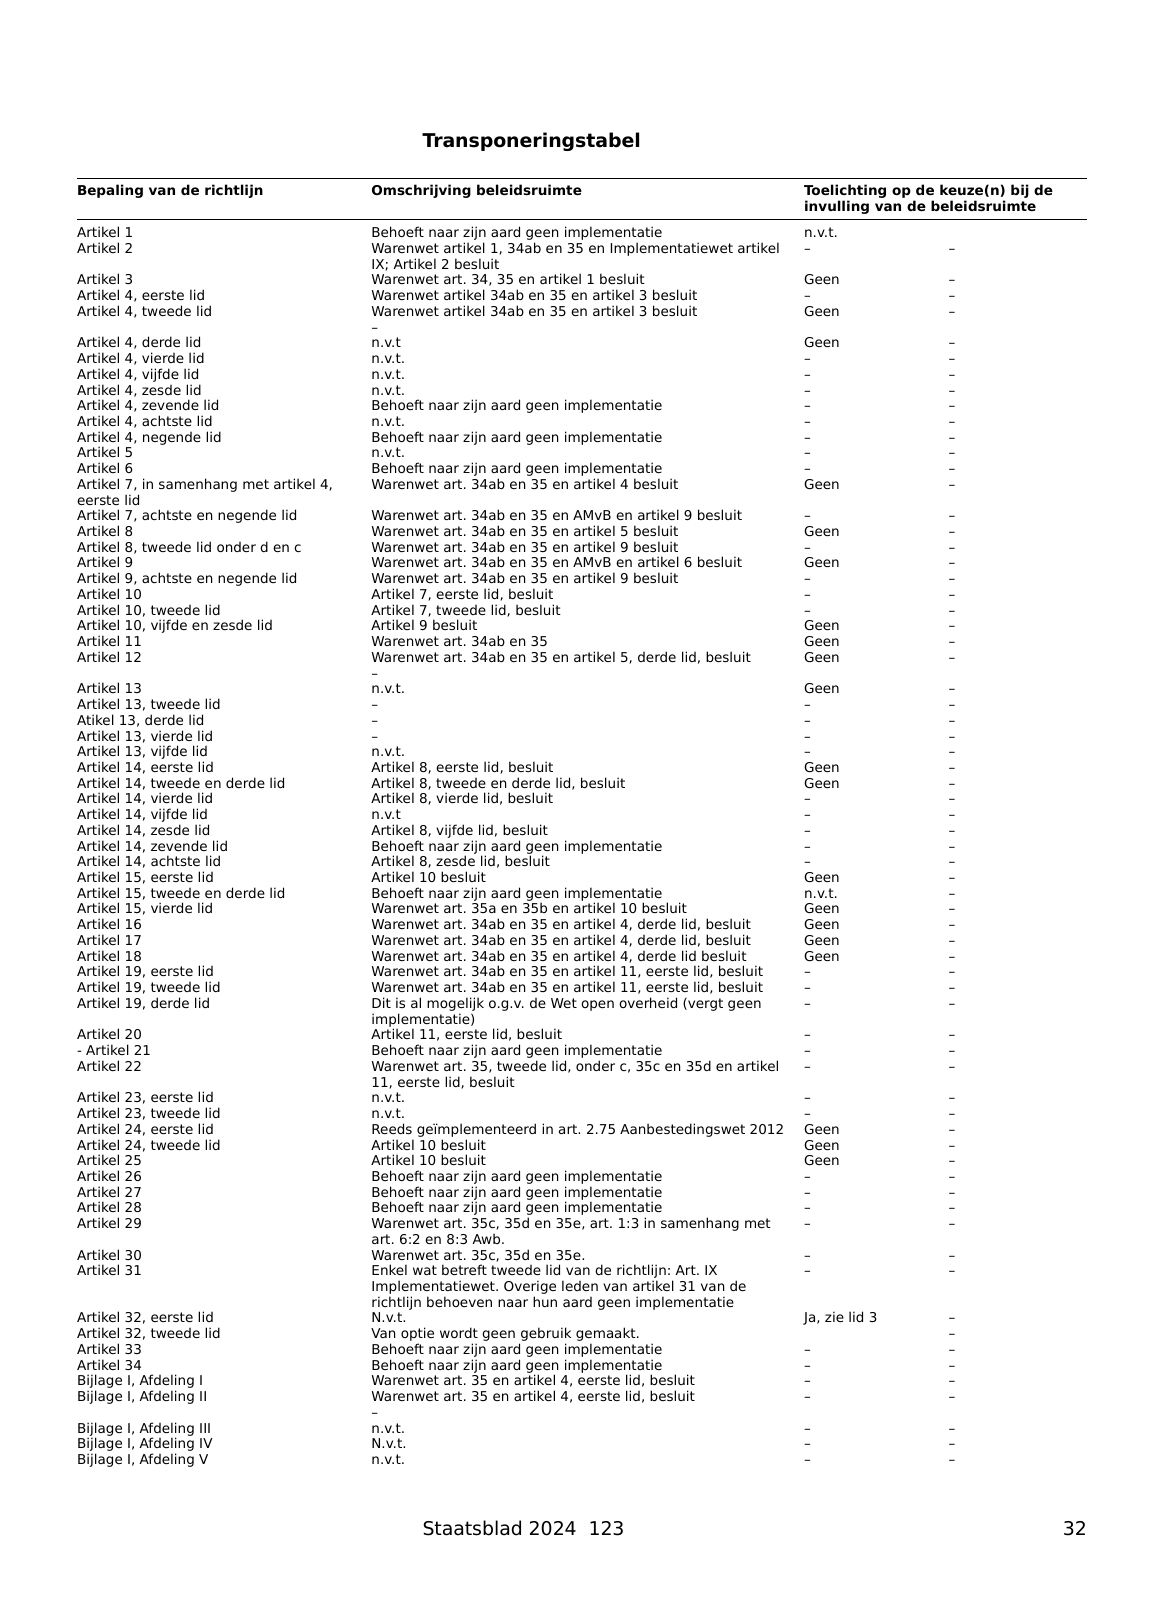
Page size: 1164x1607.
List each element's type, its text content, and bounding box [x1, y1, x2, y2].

table_cell – [798, 1389, 942, 1420]
table_cell Artikel 15, tweede en derde lid [77, 886, 365, 901]
table_cell Warenwet art. 34ab en 35 en artikel 9 besluit [365, 571, 798, 587]
table_cell n.v.t. [365, 414, 798, 429]
table_cell – [798, 288, 942, 304]
table_cell n.v.t. [365, 681, 798, 697]
table_cell – [798, 1059, 942, 1090]
table_cell – [942, 603, 1087, 618]
table_cell Artikel 13, tweede lid [77, 697, 365, 713]
table_cell Artikel 24, tweede lid [77, 1137, 365, 1153]
table_cell n.v.t. [365, 382, 798, 398]
table_cell – [798, 1185, 942, 1200]
table_cell Behoeft naar zijn aard geen implementatie [365, 1358, 798, 1373]
table_cell – [798, 744, 942, 760]
table_cell – [942, 1153, 1087, 1169]
table_cell Artikel 8, vierde lid, besluit [365, 791, 798, 807]
table_cell Artikel 19, eerste lid [77, 964, 365, 980]
table_cell Artikel 29 [77, 1216, 365, 1247]
table_cell – [798, 839, 942, 854]
table_cell – [798, 571, 942, 587]
table_cell – [942, 713, 1087, 728]
table_cell – [798, 697, 942, 713]
table_cell – [942, 697, 1087, 713]
table_cell Warenwet art. 34ab en 35 en artikel 11, eerste lid, besluit [365, 964, 798, 980]
table_cell – [798, 1452, 942, 1468]
table_header Toelichting op de keuze(n) bij de invulling van de beleidsruimte [798, 179, 1087, 219]
table_cell – [942, 901, 1087, 917]
table_cell Artikel 28 [77, 1200, 365, 1216]
table_cell Behoeft naar zijn aard geen implementatie [365, 1200, 798, 1216]
table_cell – [798, 823, 942, 838]
table_cell Artikel 8, tweede lid onder d en c [77, 540, 365, 555]
table_cell – [942, 1452, 1087, 1468]
table_cell – [798, 1248, 942, 1263]
table_cell Geen [798, 933, 942, 948]
table_cell – [942, 996, 1087, 1027]
table_cell – [798, 1106, 942, 1122]
table_cell Artikel 4, achtste lid [77, 414, 365, 429]
table_cell Artikel 19, derde lid [77, 996, 365, 1027]
table_cell – [942, 917, 1087, 933]
table_cell – [942, 1137, 1087, 1153]
table_cell – [942, 1389, 1087, 1420]
table_cell Artikel 19, tweede lid [77, 980, 365, 996]
table_cell – [798, 1373, 942, 1389]
table_cell Artikel 12 [77, 650, 365, 681]
table_cell Warenwet art. 35 en artikel 4, eerste lid, besluit [365, 1373, 798, 1389]
table_cell Artikel 27 [77, 1185, 365, 1200]
table_cell – [942, 335, 1087, 351]
table_cell Geen [798, 477, 942, 508]
table_cell Artikel 33 [77, 1342, 365, 1357]
table_cell [942, 220, 1087, 241]
table_cell Geen [798, 272, 942, 288]
table_cell Geen [798, 776, 942, 791]
table_cell – [798, 367, 942, 382]
table_cell Warenwet art. 34ab en 35 en artikel 9 besluit [365, 540, 798, 555]
table_cell – [942, 681, 1087, 697]
table_cell Artikel 16 [77, 917, 365, 933]
table_cell – [798, 1216, 942, 1247]
table_cell – [942, 1059, 1087, 1090]
table_cell Artikel 23, tweede lid [77, 1106, 365, 1122]
table_cell Geen [798, 335, 942, 351]
table_cell Geen [798, 901, 942, 917]
table_cell Geen [798, 681, 942, 697]
table_cell – [798, 398, 942, 414]
table_cell Artikel 13, vierde lid [77, 728, 365, 744]
table_cell Ja, zie lid 3 [798, 1310, 942, 1326]
table_cell – [798, 713, 942, 728]
table_cell Artikel 34 [77, 1358, 365, 1373]
table_cell n.v.t. [365, 744, 798, 760]
table_cell Artikel 7, in samenhang met artikel 4, eerste lid [77, 477, 365, 508]
table_cell Geen [798, 555, 942, 571]
table_cell – [798, 1169, 942, 1184]
table_cell Behoeft naar zijn aard geen implementatie [365, 1043, 798, 1059]
table_cell – [798, 1342, 942, 1357]
table_cell Artikel 31 [77, 1263, 365, 1310]
table_cell Warenwet art. 34ab en 35 en AMvB en artikel 6 besluit [365, 555, 798, 571]
table_cell Artikel 15, vierde lid [77, 901, 365, 917]
table_cell Behoeft naar zijn aard geen implementatie [365, 1169, 798, 1184]
table_cell Behoeft naar zijn aard geen implementatie [365, 1342, 798, 1357]
table_cell – [942, 1200, 1087, 1216]
table_cell Geen [798, 917, 942, 933]
table_cell – [942, 839, 1087, 854]
table_cell n.v.t. [365, 1106, 798, 1122]
table_cell Artikel 32, eerste lid [77, 1310, 365, 1326]
table_cell n.v.t. [365, 367, 798, 382]
table_cell n.v.t. [798, 886, 942, 901]
table_cell Warenwet art. 34, 35 en artikel 1 besluit [365, 272, 798, 288]
table_cell Warenwet artikel 1, 34ab en 35 en Implementatiewet artikel IX; Artikel 2 besluit [365, 241, 798, 272]
table_cell – [942, 886, 1087, 901]
table_cell Artikel 7, tweede lid, besluit [365, 603, 798, 618]
table_cell Artikel 4, tweede lid [77, 304, 365, 335]
table_cell – [798, 1090, 942, 1106]
table_cell Artikel 10 besluit [365, 1153, 798, 1169]
table_cell Artikel 4, derde lid [77, 335, 365, 351]
table_cell Geen [798, 1137, 942, 1153]
table_cell – [798, 1420, 942, 1436]
table_cell - Artikel 21 [77, 1043, 365, 1059]
table_cell – [942, 1373, 1087, 1389]
table_cell – [942, 477, 1087, 508]
table_cell – [798, 1200, 942, 1216]
table_cell Artikel 23, eerste lid [77, 1090, 365, 1106]
table_cell n.v.t. [365, 1420, 798, 1436]
table_cell Behoeft naar zijn aard geen implementatie [365, 430, 798, 445]
table_cell – [942, 461, 1087, 477]
table_cell Geen [798, 618, 942, 634]
table_cell – [798, 508, 942, 524]
table_cell – [942, 351, 1087, 367]
table_cell – [798, 791, 942, 807]
table_cell – [798, 728, 942, 744]
table_cell Artikel 4, negende lid [77, 430, 365, 445]
table_cell n.v.t. [365, 1452, 798, 1468]
table_cell Artikel 8, tweede en derde lid, besluit [365, 776, 798, 791]
table_cell – [798, 603, 942, 618]
table_cell – [942, 933, 1087, 948]
table_cell Geen [798, 1153, 942, 1169]
table_cell Behoeft naar zijn aard geen implementatie [365, 886, 798, 901]
table_cell – [798, 540, 942, 555]
table_cell – [942, 854, 1087, 870]
table_cell Artikel 10, vijfde en zesde lid [77, 618, 365, 634]
table_cell – [942, 980, 1087, 996]
table_cell – [942, 1169, 1087, 1184]
table_cell – [798, 382, 942, 398]
table_cell Artikel 1 [77, 220, 365, 241]
table_cell – [798, 461, 942, 477]
table_cell Artikel 6 [77, 461, 365, 477]
table_cell n.v.t [365, 335, 798, 351]
table_cell Artikel 24, eerste lid [77, 1122, 365, 1137]
table_cell – [942, 1043, 1087, 1059]
table_cell – [942, 1122, 1087, 1137]
table_cell Warenwet artikel 34ab en 35 en artikel 3 besluit – [365, 304, 798, 335]
table_cell Artikel 4, eerste lid [77, 288, 365, 304]
table_cell – [942, 1310, 1087, 1326]
table_cell – [942, 555, 1087, 571]
table_cell – [942, 949, 1087, 964]
table_cell – [942, 414, 1087, 429]
table_cell – [942, 1358, 1087, 1373]
table_cell Artikel 14, vierde lid [77, 791, 365, 807]
table_cell Warenwet art. 34ab en 35 en artikel 5, derde lid, besluit – [365, 650, 798, 681]
table_cell Enkel wat betreft tweede lid van de richtlijn: Art. IX Implementatiewet. Overige leden van artikel 31 van de richtlijn behoeven naar hun aard geen implementatie [365, 1263, 798, 1310]
table_cell – [942, 304, 1087, 335]
table_cell Artikel 4, vierde lid [77, 351, 365, 367]
table_cell Artikel 15, eerste lid [77, 870, 365, 886]
table_cell Artikel 26 [77, 1169, 365, 1184]
table_cell Artikel 10 besluit [365, 870, 798, 886]
table_cell Artikel 9 [77, 555, 365, 571]
table_cell – [942, 1420, 1087, 1436]
table_cell – [942, 807, 1087, 823]
table_cell Artikel 30 [77, 1248, 365, 1263]
table_cell – [365, 697, 798, 713]
table_cell – [798, 351, 942, 367]
table_cell – [942, 1263, 1087, 1310]
table_cell Artikel 2 [77, 241, 365, 272]
table_cell Bijlage I, Afdeling III [77, 1420, 365, 1436]
table_cell Behoeft naar zijn aard geen implementatie [365, 839, 798, 854]
table_cell Warenwet art. 34ab en 35 en artikel 4, derde lid, besluit [365, 917, 798, 933]
table_cell Behoeft naar zijn aard geen implementatie [365, 461, 798, 477]
table_cell Artikel 13, vijfde lid [77, 744, 365, 760]
table_cell – [798, 587, 942, 602]
table_cell Warenwet art. 34ab en 35 en artikel 4, derde lid besluit [365, 949, 798, 964]
table_cell Behoeft naar zijn aard geen implementatie [365, 220, 798, 241]
table_cell Artikel 9 besluit [365, 618, 798, 634]
table_cell – [942, 430, 1087, 445]
table_cell Artikel 3 [77, 272, 365, 288]
table_cell Geen [798, 1122, 942, 1137]
table_cell N.v.t. [365, 1310, 798, 1326]
table_cell Artikel 5 [77, 445, 365, 461]
table_cell – [942, 1185, 1087, 1200]
table_cell – [942, 367, 1087, 382]
table_cell – [942, 776, 1087, 791]
table_cell Geen [798, 634, 942, 650]
table_cell Artikel 25 [77, 1153, 365, 1169]
table_cell Warenwet art. 34ab en 35 en artikel 4 besluit [365, 477, 798, 508]
table_cell – [798, 1027, 942, 1043]
table_cell n.v.t. [798, 220, 942, 241]
table_cell – [942, 288, 1087, 304]
table_cell – [798, 414, 942, 429]
table_cell – [365, 713, 798, 728]
table_cell – [798, 996, 942, 1027]
table_cell n.v.t. [365, 1090, 798, 1106]
table_cell – [942, 618, 1087, 634]
table_cell – [942, 760, 1087, 776]
table_cell Geen [798, 949, 942, 964]
table_cell Reeds geïmplementeerd in art. 2.75 Aanbestedingswet 2012 [365, 1122, 798, 1137]
table_cell Artikel 14, eerste lid [77, 760, 365, 776]
table_cell Artikel 14, achtste lid [77, 854, 365, 870]
table_cell Artikel 4, zevende lid [77, 398, 365, 414]
table_cell Artikel 8, zesde lid, besluit [365, 854, 798, 870]
table_cell – [942, 1090, 1087, 1106]
table_cell – [942, 1326, 1087, 1342]
table_header Bepaling van de richtlijn [77, 179, 365, 219]
table_cell Artikel 14, vijfde lid [77, 807, 365, 823]
table_cell – [798, 1358, 942, 1373]
table_cell Artikel 7, eerste lid, besluit [365, 587, 798, 602]
table_cell Behoeft naar zijn aard geen implementatie [365, 1185, 798, 1200]
table_header Omschrijving beleidsruimte [365, 179, 798, 219]
table_cell – [942, 571, 1087, 587]
table_cell Warenwet art. 34ab en 35 en artikel 11, eerste lid, besluit [365, 980, 798, 996]
table_cell Warenwet art. 34ab en 35 en artikel 5 besluit [365, 524, 798, 539]
table_cell Geen [798, 650, 942, 681]
table_cell – [942, 1106, 1087, 1122]
table_cell Artikel 14, zesde lid [77, 823, 365, 838]
table_cell Geen [798, 524, 942, 539]
table_cell – [798, 430, 942, 445]
table_cell [798, 1326, 942, 1342]
table_cell – [942, 1216, 1087, 1247]
table_cell n.v.t [365, 807, 798, 823]
table_cell – [942, 524, 1087, 539]
table_cell Artikel 4, zesde lid [77, 382, 365, 398]
table_cell – [942, 964, 1087, 980]
subtitle Transponeringstabel [422, 130, 1087, 152]
table_cell – [942, 272, 1087, 288]
table_cell Artikel 11, eerste lid, besluit [365, 1027, 798, 1043]
table_cell – [942, 540, 1087, 555]
table_cell Artikel 18 [77, 949, 365, 964]
table_cell Artikel 8 [77, 524, 365, 539]
table_cell Geen [798, 304, 942, 335]
table_cell – [942, 744, 1087, 760]
table_cell Artikel 13 [77, 681, 365, 697]
table_cell – [798, 241, 942, 272]
table_cell Artikel 8, eerste lid, besluit [365, 760, 798, 776]
table_cell – [942, 445, 1087, 461]
table_cell – [942, 1027, 1087, 1043]
table_cell Artikel 9, achtste en negende lid [77, 571, 365, 587]
table_cell Bijlage I, Afdeling II [77, 1389, 365, 1420]
table_cell – [942, 241, 1087, 272]
table_cell Behoeft naar zijn aard geen implementatie [365, 398, 798, 414]
table_cell Artikel 20 [77, 1027, 365, 1043]
table_cell Warenwet art. 34ab en 35 [365, 634, 798, 650]
table_cell – [942, 587, 1087, 602]
table_cell Artikel 11 [77, 634, 365, 650]
table_cell – [798, 964, 942, 980]
table_cell Atikel 13, derde lid [77, 713, 365, 728]
table_cell Artikel 10, tweede lid [77, 603, 365, 618]
table_cell – [942, 1248, 1087, 1263]
table_cell – [942, 1342, 1087, 1357]
table_cell – [798, 1436, 942, 1452]
table_cell – [798, 1043, 942, 1059]
table_cell Geen [798, 760, 942, 776]
table_cell n.v.t. [365, 351, 798, 367]
table_cell Bijlage I, Afdeling I [77, 1373, 365, 1389]
table_cell Geen [798, 870, 942, 886]
table_cell – [942, 398, 1087, 414]
table_cell Dit is al mogelijk o.g.v. de Wet open overheid (vergt geen implementatie) [365, 996, 798, 1027]
table_cell – [798, 854, 942, 870]
table_cell Artikel 14, tweede en derde lid [77, 776, 365, 791]
table_cell Warenwet art. 34ab en 35 en AMvB en artikel 9 besluit [365, 508, 798, 524]
table_cell Artikel 4, vijfde lid [77, 367, 365, 382]
table_cell – [942, 728, 1087, 744]
table_cell Warenwet art. 35a en 35b en artikel 10 besluit [365, 901, 798, 917]
table_cell Artikel 7, achtste en negende lid [77, 508, 365, 524]
table_cell Artikel 14, zevende lid [77, 839, 365, 854]
table_cell – [798, 445, 942, 461]
table_cell – [942, 1436, 1087, 1452]
table_cell Artikel 10 besluit [365, 1137, 798, 1153]
table_cell Warenwet artikel 34ab en 35 en artikel 3 besluit [365, 288, 798, 304]
table_cell – [942, 823, 1087, 838]
table_cell Artikel 10 [77, 587, 365, 602]
table_cell Artikel 17 [77, 933, 365, 948]
table_cell – [798, 807, 942, 823]
table_cell Warenwet art. 35c, 35d en 35e. [365, 1248, 798, 1263]
table_cell – [942, 634, 1087, 650]
table_cell – [942, 870, 1087, 886]
table_cell Artikel 8, vijfde lid, besluit [365, 823, 798, 838]
table_cell – [942, 791, 1087, 807]
table_cell Warenwet art. 34ab en 35 en artikel 4, derde lid, besluit [365, 933, 798, 948]
table_cell Warenwet art. 35c, 35d en 35e, art. 1:3 in samenhang met art. 6:2 en 8:3 Awb. [365, 1216, 798, 1247]
table_cell Van optie wordt geen gebruik gemaakt. [365, 1326, 798, 1342]
table_cell Bijlage I, Afdeling V [77, 1452, 365, 1468]
table_cell – [798, 980, 942, 996]
table_cell – [942, 650, 1087, 681]
table_cell Warenwet art. 35 en artikel 4, eerste lid, besluit – [365, 1389, 798, 1420]
table_cell n.v.t. [365, 445, 798, 461]
table_cell Artikel 32, tweede lid [77, 1326, 365, 1342]
table_cell Artikel 22 [77, 1059, 365, 1090]
table_cell – [942, 382, 1087, 398]
table_cell – [798, 1263, 942, 1310]
table_cell N.v.t. [365, 1436, 798, 1452]
table_cell – [365, 728, 798, 744]
table_cell Warenwet art. 35, tweede lid, onder c, 35c en 35d en artikel 11, eerste lid, besluit [365, 1059, 798, 1090]
table_cell – [942, 508, 1087, 524]
table_cell Bijlage I, Afdeling IV [77, 1436, 365, 1452]
